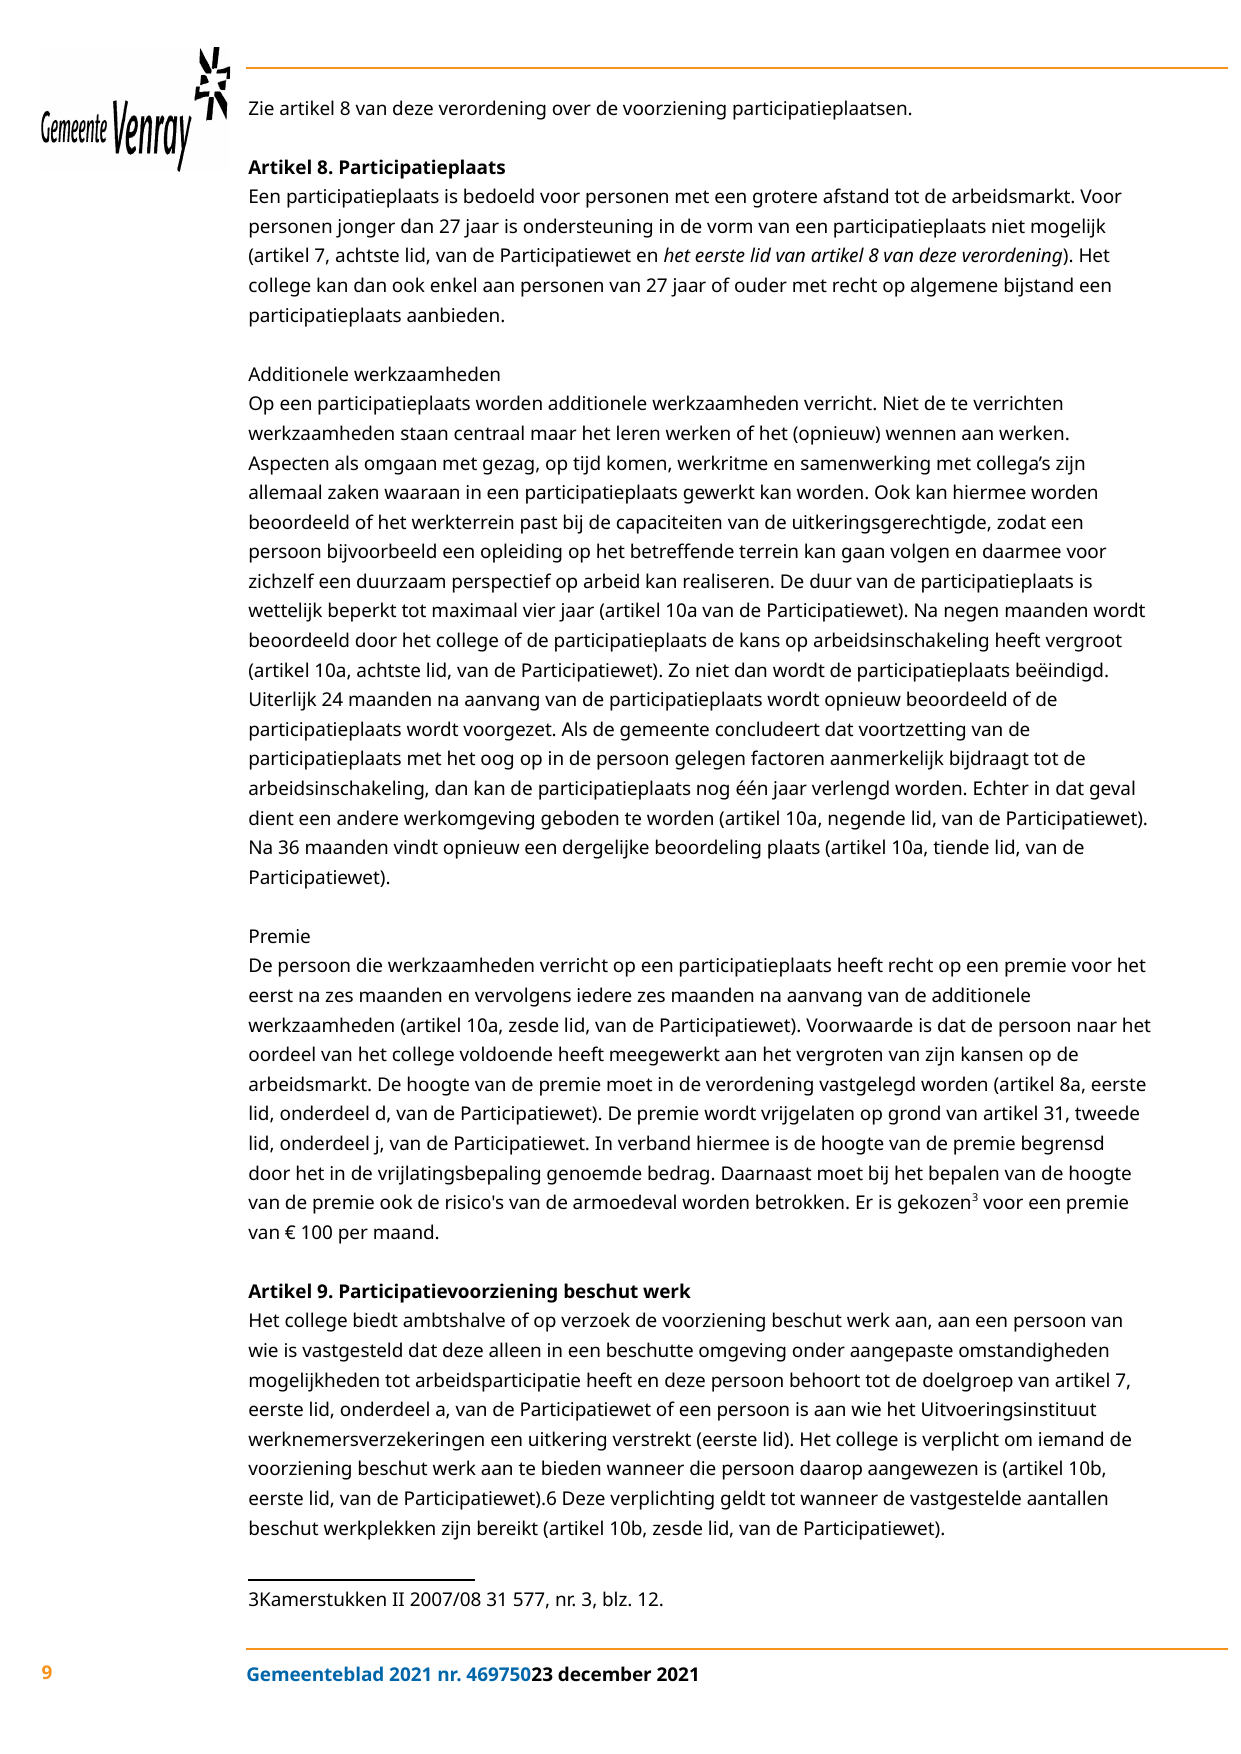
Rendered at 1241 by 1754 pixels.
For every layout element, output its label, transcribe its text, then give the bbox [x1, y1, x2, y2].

text Een participatieplaats is bedoeld voor personen met een grotere afstand tot de arbeidsmarkt. Voor personen jonger dan 27 jaar is ondersteuning in de vorm van een participatieplaats niet mogelijk (artikel 7, achtste lid, van de Participatiewet en het eerste lid van artikel 8 van deze verordening). Het college kan dan ook enkel aan personen van 27 jaar of ouder met recht op algemene bijstand een participatieplaats aanbieden. [248, 183, 1152, 328]
text De persoon die werkzaamheden verricht op een participatieplaats heeft recht op een premie voor het eerst na zes maanden en vervolgens iedere zes maanden na aanvang van de additionele werkzaamheden (artikel 10a, zesde lid, van de Participatiewet). Voorwaarde is dat de persoon naar het oordeel van het college voldoende heeft meegewerkt aan het vergroten van zijn kansen op de arbeidsmarkt. De hoogte van de premie moet in de verordening vastgelegd worden (artikel 8a, eerste lid, onderdeel d, van de Participatiewet). De premie wordt vrijgelaten op grond van artikel 31, tweede lid, onderdeel j, van de Participatiewet. In verband hiermee is de hoogte van de premie begrensd door het in de vrijlatingsbepaling genoemde bedrag. Daarnaast moet bij het bepalen van de hoogte van de premie ook de risico's van de armoedeval worden betrokken. Er is gekozen voor een premie van € 100 per maand. [248, 953, 1152, 1245]
text Additionele werkzaamheden [248, 361, 1152, 387]
text Zie artikel 8 van deze verordening over de voorziening participatieplaatsen. [248, 95, 1152, 121]
text Premie [248, 923, 1152, 949]
picture [41, 47, 231, 172]
text Artikel 8. Participatieplaats [248, 154, 1152, 180]
text Op een participatieplaats worden additionele werkzaamheden verricht. Niet de te verrichten werkzaamheden staan centraal maar het leren werken of het (opnieuw) wennen aan werken. Aspecten als omgaan met gezag, op tijd komen, werkritme en samenwerking met collega’s zijn allemaal zaken waaraan in een participatieplaats gewerkt kan worden. Ook kan hiermee worden beoordeeld of het werkterrein past bij de capaciteiten van de uitkeringsgerechtigde, zodat een persoon bijvoorbeeld een opleiding op het betreffende terrein kan gaan volgen en daarmee voor zichzelf een duurzaam perspectief op arbeid kan realiseren. De duur van de participatieplaats is wettelijk beperkt tot maximaal vier jaar (artikel 10a van de Participatiewet). Na negen maanden wordt beoordeeld door het college of de participatieplaats de kans op arbeidsinschakeling heeft vergroot (artikel 10a, achtste lid, van de Participatiewet). Zo niet dan wordt de participatieplaats beëindigd. Uiterlijk 24 maanden na aanvang van de participatieplaats wordt opnieuw beoordeeld of de participatieplaats wordt voorgezet. Als de gemeente concludeert dat voortzetting van de participatieplaats met het oog op in de persoon gelegen factoren aanmerkelijk bijdraagt tot de arbeidsinschakeling, dan kan de participatieplaats nog één jaar verlengd worden. Echter in dat geval dient een andere werkomgeving geboden te worden (artikel 10a, negende lid, van de Participatiewet). Na 36 maanden vindt opnieuw een dergelijke beoordeling plaats (artikel 10a, tiende lid, van de Participatiewet). [248, 391, 1152, 890]
text Kamerstukken II 2007/08 31 577, nr. 3, blz. 12. [248, 1586, 1152, 1612]
text Het college biedt ambtshalve of op verzoek de voorziening beschut werk aan, aan een persoon van wie is vastgesteld dat deze alleen in een beschutte omgeving onder aangepaste omstandigheden mogelijkheden tot arbeidsparticipatie heeft en deze persoon behoort tot de doelgroep van artikel 7, eerste lid, onderdeel a, van de Participatiewet of een persoon is aan wie het Uitvoeringsinstituut werknemersverzekeringen een uitkering verstrekt (eerste lid). Het college is verplicht om iemand de voorziening beschut werk aan te bieden wanneer die persoon daarop aangewezen is (artikel 10b, eerste lid, van de Participatiewet).6 Deze verplichting geldt tot wanneer de vastgestelde aantallen beschut werkplekken zijn bereikt (artikel 10b, zesde lid, van de Participatiewet). [248, 1308, 1152, 1541]
text Artikel 9. Participatievoorziening beschut werk [248, 1278, 1152, 1304]
